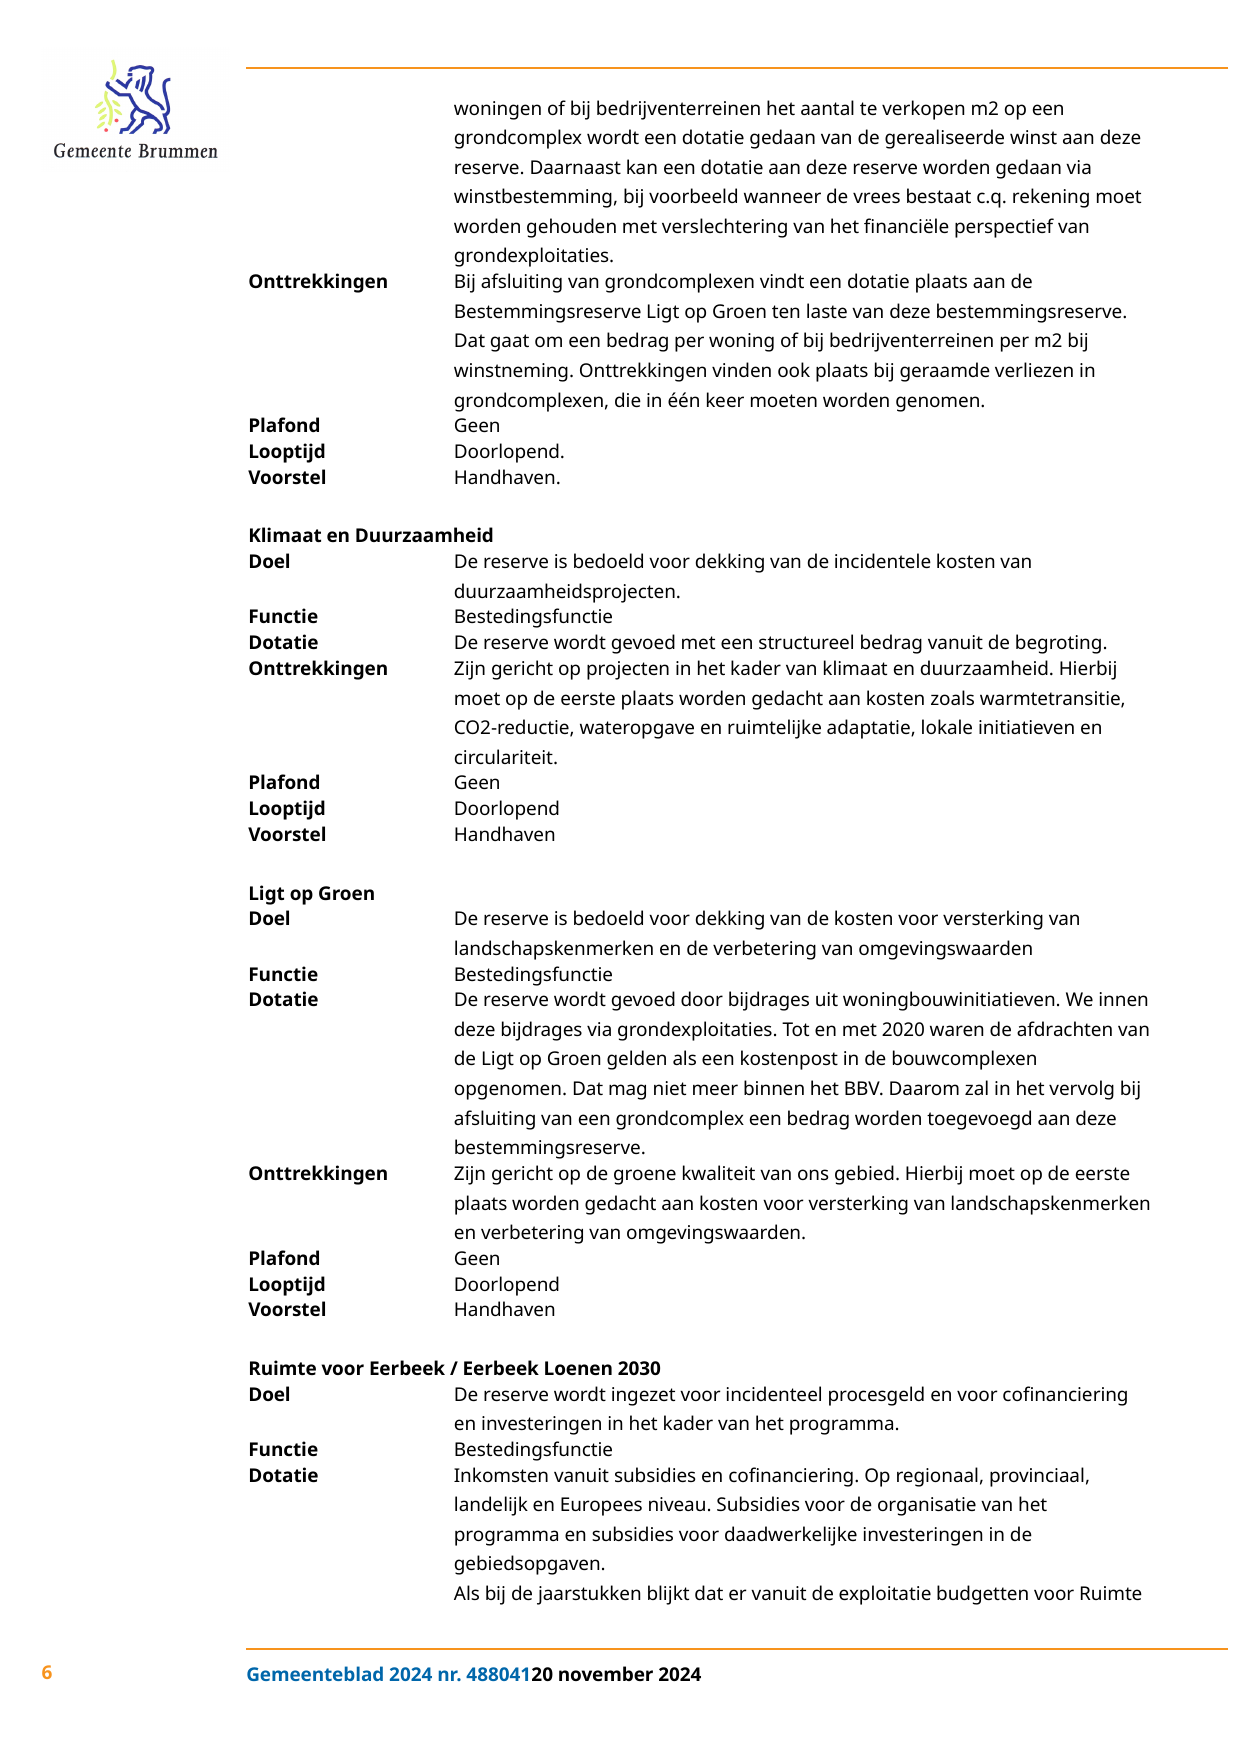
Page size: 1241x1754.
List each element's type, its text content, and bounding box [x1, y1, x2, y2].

table_cell Plafond [248, 1245, 454, 1271]
table_cell Doel [248, 548, 454, 604]
table_cell Handhaven [454, 1296, 1152, 1322]
table_header Ruimte voor Eerbeek / Eerbeek Loenen 2030 [248, 1355, 1152, 1381]
table_cell Inkomsten vanuit subsidies en cofinanciering. Op regionaal, provinciaal, landelijk en Europees niveau. Subsidies voor de organisatie van het programma en subsidies voor daadwerkelijke investeringen in de gebiedsopgaven. Als bij de jaarstukken blijkt dat er vanuit de exploitatie budgetten voor Ruimte [454, 1462, 1152, 1606]
table_header Klimaat en Duurzaamheid [248, 523, 1152, 548]
table_cell [248, 95, 454, 268]
table_cell Onttrekkingen [248, 269, 454, 412]
table_cell Looptijd [248, 795, 454, 821]
table_cell Dotatie [248, 629, 454, 655]
table_cell De reserve is bedoeld voor dekking van de incidentele kosten van duurzaamheidsprojecten. [454, 548, 1152, 604]
picture [41, 47, 231, 172]
table_cell Doorlopend. [454, 438, 1152, 464]
table_cell Voorstel [248, 1296, 454, 1322]
table_cell Handhaven. [454, 464, 1152, 490]
table_cell Functie [248, 961, 454, 986]
table_cell Functie [248, 1436, 454, 1462]
table_cell Handhaven [454, 821, 1152, 847]
table_cell Dotatie [248, 1462, 454, 1606]
table_cell Doorlopend [454, 1271, 1152, 1296]
table_cell Plafond [248, 413, 454, 438]
table_cell Voorstel [248, 821, 454, 847]
table_cell Onttrekkingen [248, 655, 454, 769]
table_cell Bestedingsfunctie [454, 961, 1152, 986]
table_cell Geen [454, 770, 1152, 795]
table_cell De reserve wordt ingezet voor incidenteel procesgeld en voor cofinanciering en investeringen in het kader van het programma. [454, 1381, 1152, 1436]
table_cell Zijn gericht op de groene kwaliteit van ons gebied. Hierbij moet op de eerste plaats worden gedacht aan kosten voor versterking van landschapskenmerken en verbetering van omgevingswaarden. [454, 1160, 1152, 1245]
table_cell Doel [248, 905, 454, 961]
table_cell Geen [454, 413, 1152, 438]
table_cell Plafond [248, 770, 454, 795]
table_header Ligt op Groen [248, 880, 1152, 905]
table_cell Voorstel [248, 464, 454, 490]
table_cell Functie [248, 604, 454, 629]
table_cell De reserve is bedoeld voor dekking van de kosten voor versterking van landschapskenmerken en de verbetering van omgevingswaarden [454, 905, 1152, 961]
table_cell Doorlopend [454, 795, 1152, 821]
table_cell Looptijd [248, 438, 454, 464]
table_cell Looptijd [248, 1271, 454, 1296]
table_cell Doel [248, 1381, 454, 1436]
table_cell woningen of bij bedrijventerreinen het aantal te verkopen m2 op een grondcomplex wordt een dotatie gedaan van de gerealiseerde winst aan deze reserve. Daarnaast kan een dotatie aan deze reserve worden gedaan via winstbestemming, bij voorbeeld wanneer de vrees bestaat c.q. rekening moet worden gehouden met verslechtering van het financiële perspectief van grondexploitaties. [454, 95, 1152, 268]
table_cell Bij afsluiting van grondcomplexen vindt een dotatie plaats aan de Bestemmingsreserve Ligt op Groen ten laste van deze bestemmingsreserve. Dat gaat om een bedrag per woning of bij bedrijventerreinen per m2 bij winstneming. Onttrekkingen vinden ook plaats bij geraamde verliezen in grondcomplexen, die in één keer moeten worden genomen. [454, 269, 1152, 412]
table_cell Zijn gericht op projecten in het kader van klimaat en duurzaamheid. Hierbij moet op de eerste plaats worden gedacht aan kosten zoals warmtetransitie, CO2-reductie, wateropgave en ruimtelijke adaptatie, lokale initiatieven en circulariteit. [454, 655, 1152, 769]
table_cell Dotatie [248, 986, 454, 1160]
table_cell Onttrekkingen [248, 1160, 454, 1245]
table_cell Geen [454, 1245, 1152, 1271]
table_cell De reserve wordt gevoed door bijdrages uit woningbouwinitiatieven. We innen deze bijdrages via grondexploitaties. Tot en met 2020 waren de afdrachten van de Ligt op Groen gelden als een kostenpost in de bouwcomplexen opgenomen. Dat mag niet meer binnen het BBV. Daarom zal in het vervolg bij afsluiting van een grondcomplex een bedrag worden toegevoegd aan deze bestemmingsreserve. [454, 986, 1152, 1160]
table_cell Bestedingsfunctie [454, 604, 1152, 629]
table_cell De reserve wordt gevoed met een structureel bedrag vanuit de begroting. [454, 629, 1152, 655]
table_cell Bestedingsfunctie [454, 1436, 1152, 1462]
